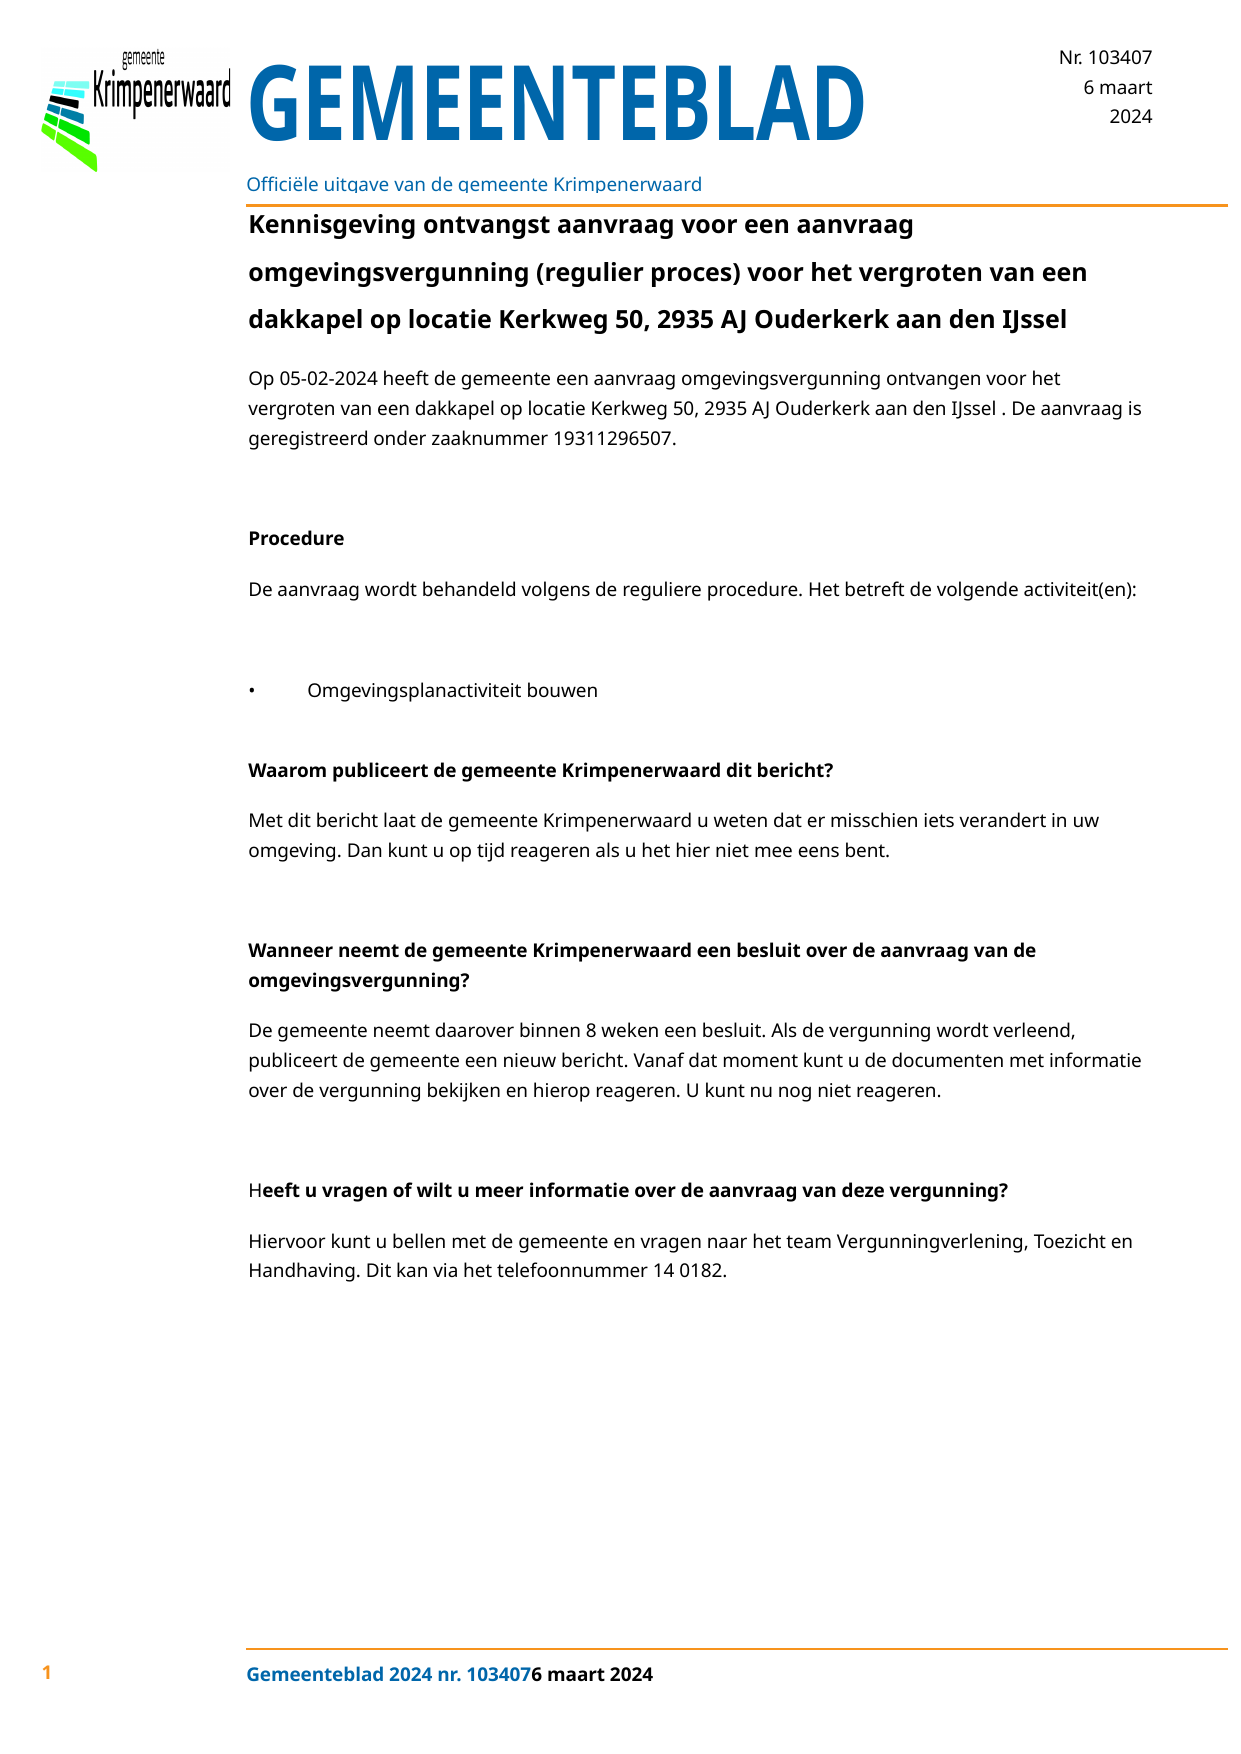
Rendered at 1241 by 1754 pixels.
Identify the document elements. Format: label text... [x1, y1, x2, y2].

text Kennisgeving ontvangst aanvraag voor een aanvraag omgevingsvergunning (regulier proces) voor het vergroten van een dakkapel op locatie Kerkweg 50, 2935 AJ Ouderkerk aan den IJssel [248, 207, 1152, 336]
text Wanneer neemt de gemeente Krimpenerwaard een besluit over de aanvraag van de omgevingsvergunning? [248, 938, 1152, 993]
text Met dit bericht laat de gemeente Krimpenerwaard u weten dat er misschien iets verandert in uw omgeving. Dan kunt u op tijd reageren als u het hier niet mee eens bent. [248, 807, 1152, 862]
picture [41, 47, 231, 172]
text Hiervoor kunt u bellen met de gemeente en vragen naar het team Vergunningverlening, Toezicht en Handhaving. Dit kan via het telefoonnummer 14 0182. [248, 1228, 1152, 1283]
text Op 05-02-2024 heeft de gemeente een aanvraag omgevingsvergunning ontvangen voor het vergroten van een dakkapel op locatie Kerkweg 50, 2935 AJ Ouderkerk aan den IJssel . De aanvraag is geregistreerd onder zaaknummer 19311296507. [248, 366, 1152, 450]
text De gemeente neemt daarover binnen 8 weken een besluit. Als de vergunning wordt verleend, publiceert de gemeente een nieuw bericht. Vanaf dat moment kunt u de documenten met informatie over de vergunning bekijken en hierop reageren. U kunt nu nog niet reageren. [248, 1018, 1152, 1102]
text Procedure [248, 526, 1152, 551]
text Heeft u vragen of wilt u meer informatie over de aanvraag van deze vergunning? [248, 1178, 1152, 1203]
text De aanvraag wordt behandeld volgens de reguliere procedure. Het betreft de volgende activiteit(en): [248, 576, 1152, 602]
text Waarom publiceert de gemeente Krimpenerwaard dit bericht? [248, 757, 1152, 782]
list Omgevingsplanactiviteit bouwen [248, 677, 1152, 702]
